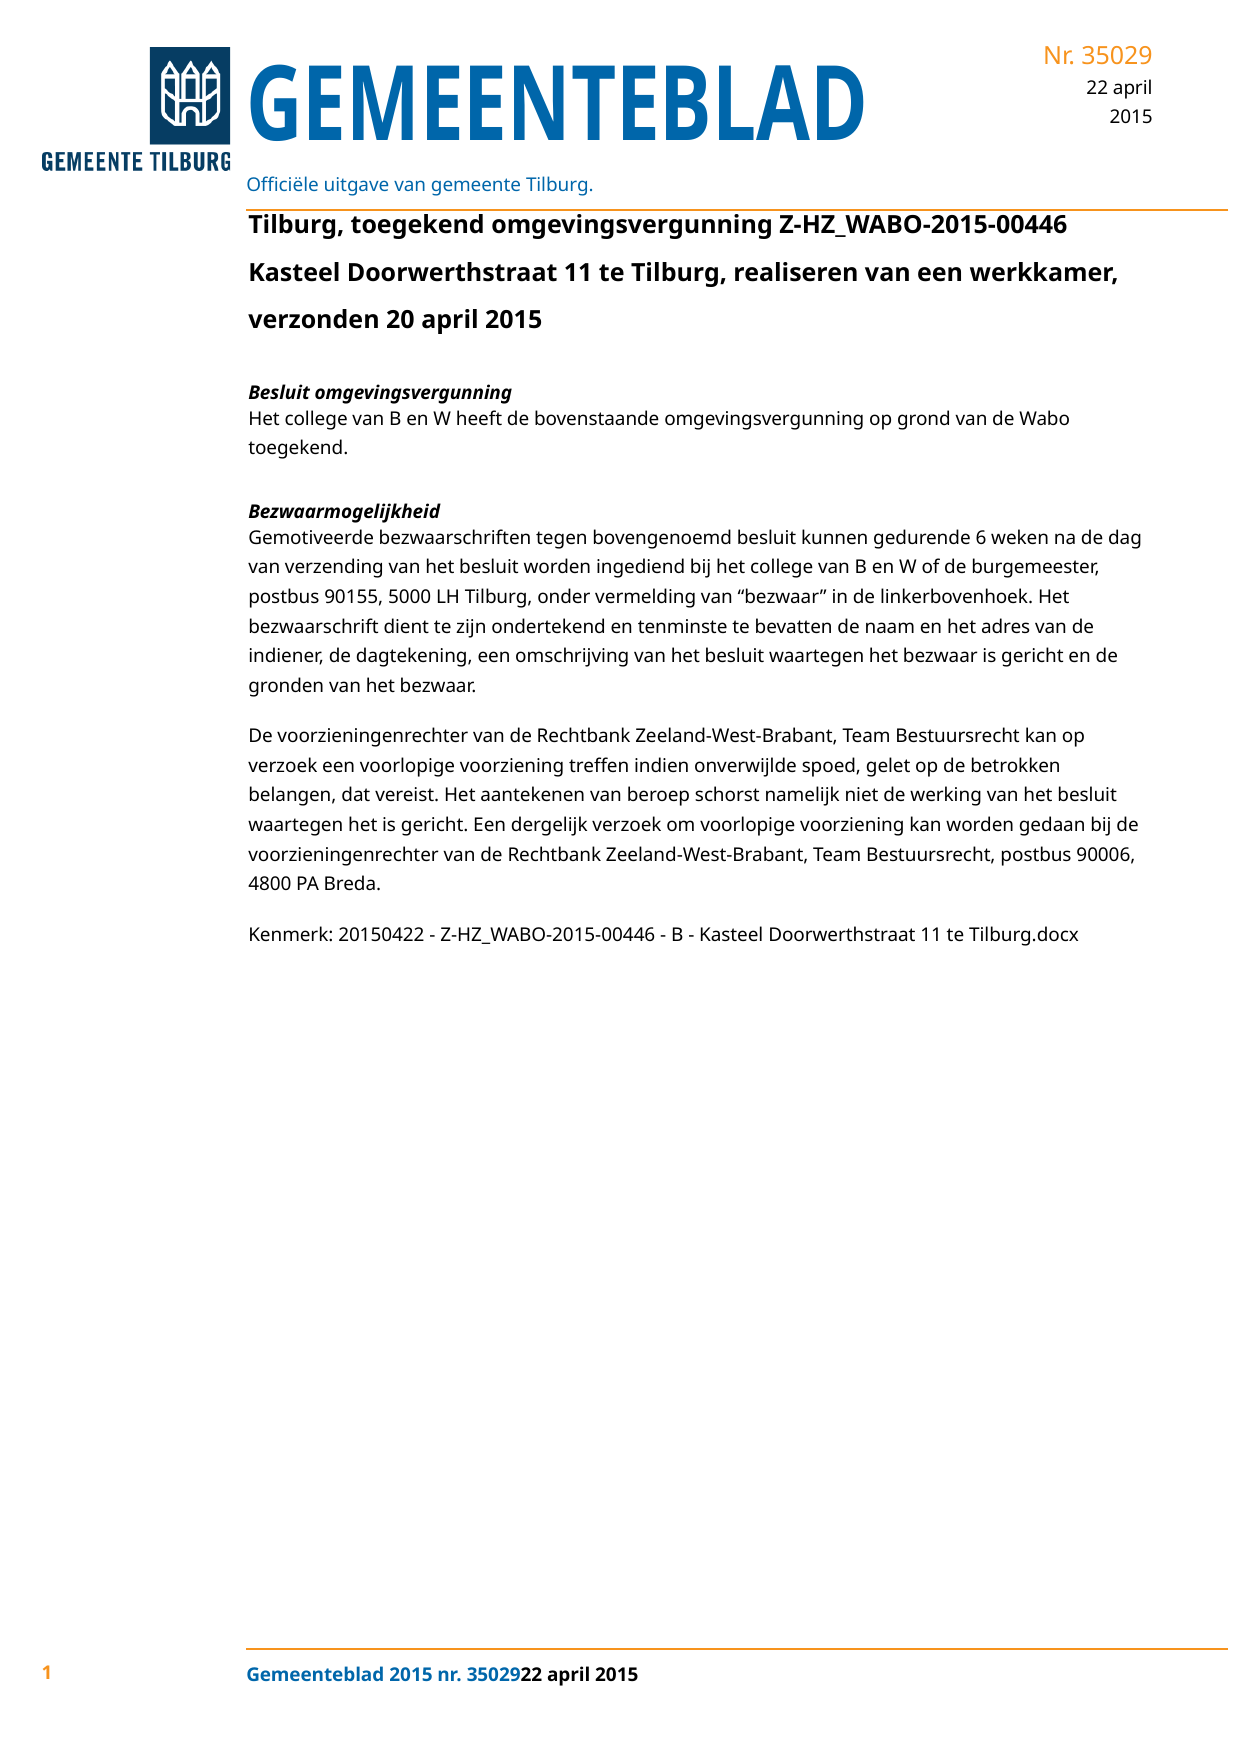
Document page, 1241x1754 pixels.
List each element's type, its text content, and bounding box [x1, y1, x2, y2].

text Het college van B en W heeft de bovenstaande omgevingsvergunning op grond van de Wabo toegekend. [248, 405, 1152, 460]
text Kenmerk: 20150422 - Z-HZ_WABO-2015-00446 - B - Kasteel Doorwerthstraat 11 te Tilburg.docx [248, 921, 1152, 946]
text Gemotiveerde bezwaarschriften tegen bovengenoemd besluit kunnen gedurende 6 weken na de dag van verzending van het besluit worden ingediend bij het college van B en W of de burgemeester, postbus 90155, 5000 LH Tilburg, onder vermelding van “bezwaar” in de linkerbovenhoek. Het bezwaarschrift dient te zijn ondertekend en tenminste te bevatten de naam en het adres van de indiener, de dagtekening, een omschrijving van het besluit waartegen het bezwaar is gericht en de gronden van het bezwaar. [248, 524, 1152, 698]
text Besluit omgevingsvergunning [248, 379, 1152, 405]
picture [41, 47, 231, 172]
text Bezwaarmogelijkheid [248, 498, 1152, 524]
text Tilburg, toegekend omgevingsvergunning Z-HZ_WABO-2015-00446 Kasteel Doorwerthstraat 11 te Tilburg, realiseren van een werkkamer, verzonden 20 april 2015 [248, 211, 1152, 336]
text De voorzieningenrechter van de Rechtbank Zeeland-West-Brabant, Team Bestuursrecht kan op verzoek een voorlopige voorziening treffen indien onverwijlde spoed, gelet op de betrokken belangen, dat vereist. Het aantekenen van beroep schorst namelijk niet de werking van het besluit waartegen het is gericht. Een dergelijk verzoek om voorlopige voorziening kan worden gedaan bij de voorzieningenrechter van de Rechtbank Zeeland-West-Brabant, Team Bestuursrecht, postbus 90006, 4800 PA Breda. [248, 722, 1152, 896]
